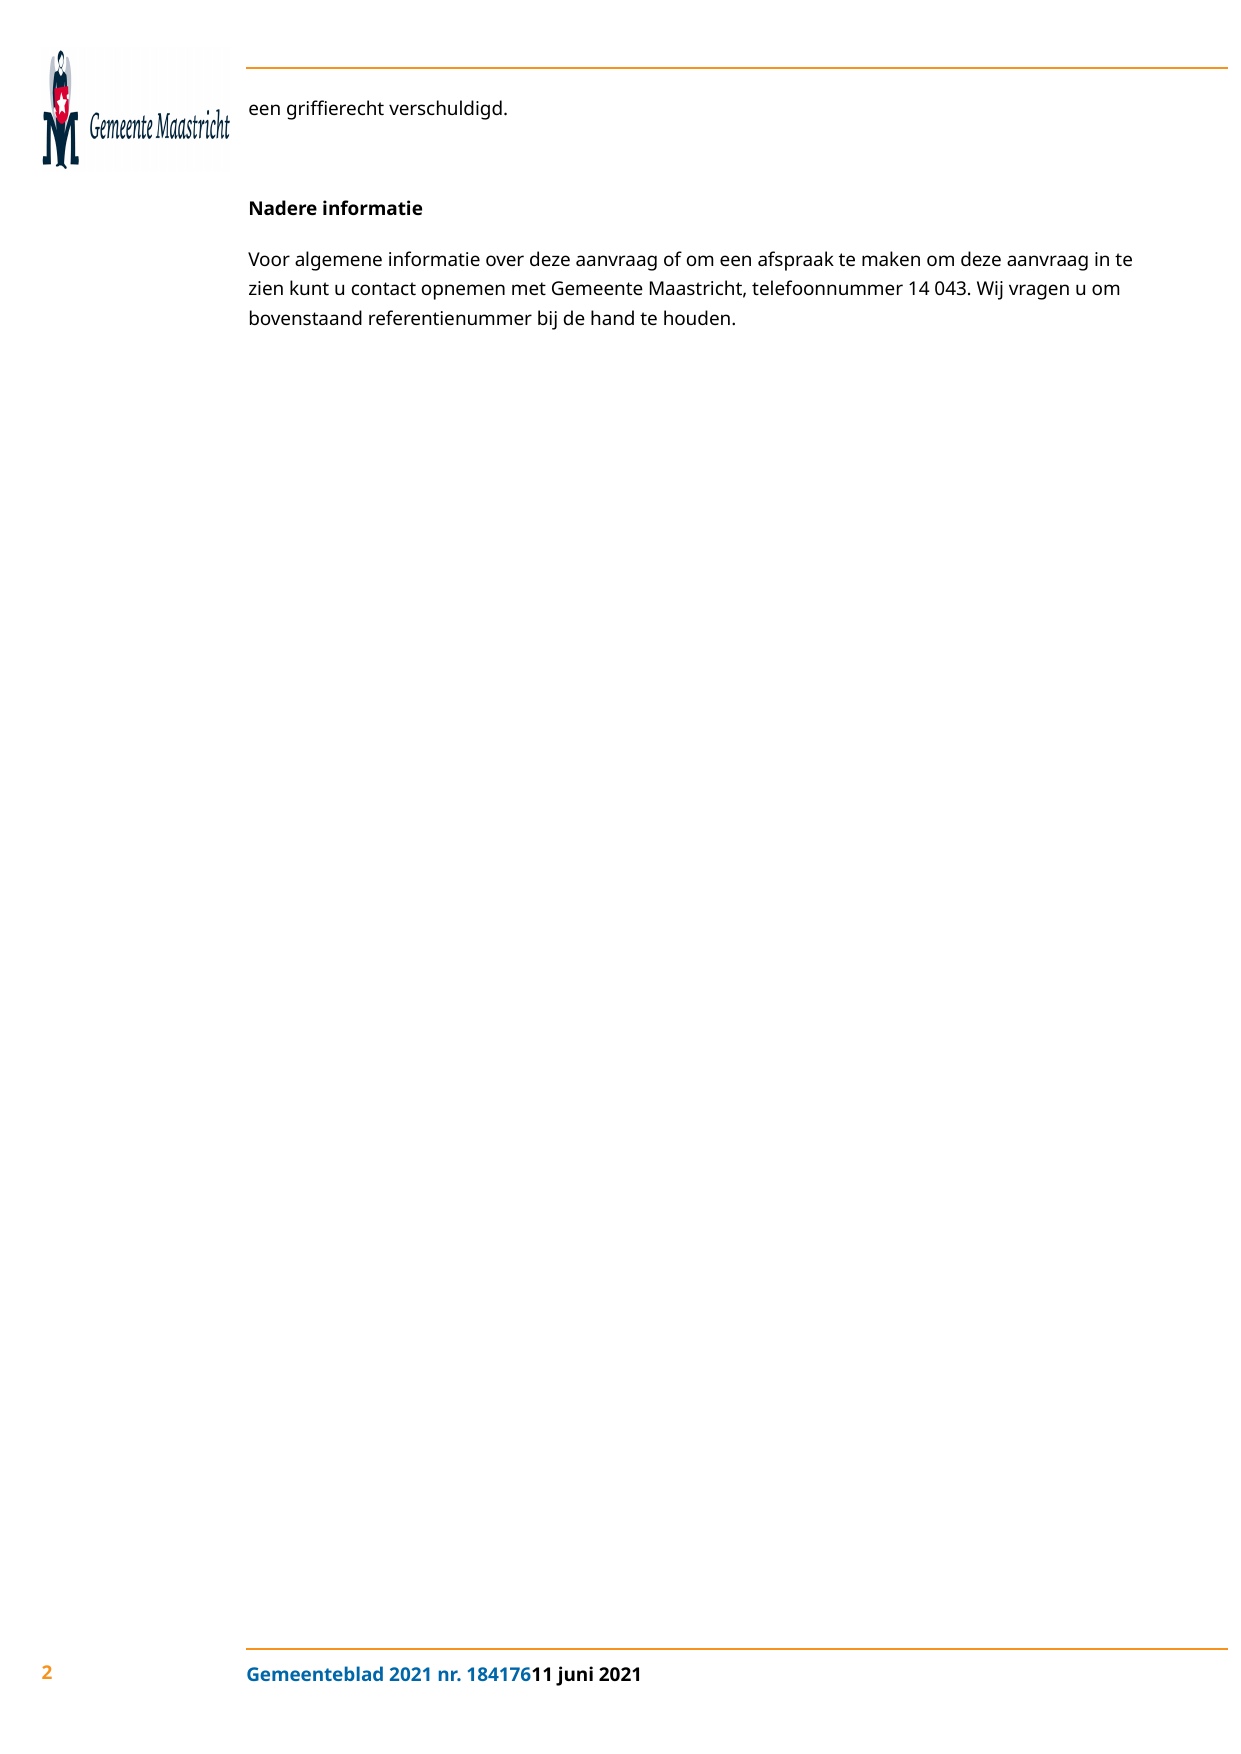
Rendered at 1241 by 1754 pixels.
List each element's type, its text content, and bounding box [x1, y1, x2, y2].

picture [41, 47, 231, 172]
text Voor algemene informatie over deze aanvraag of om een afspraak te maken om deze aanvraag in te zien kunt u contact opnemen met Gemeente Maastricht, telefoonnummer 14 043. Wij vragen u om bovenstaand referentienummer bij de hand te houden. [248, 246, 1152, 331]
text een griffierecht verschuldigd. [248, 95, 1152, 121]
text Nadere informatie [248, 196, 1152, 221]
